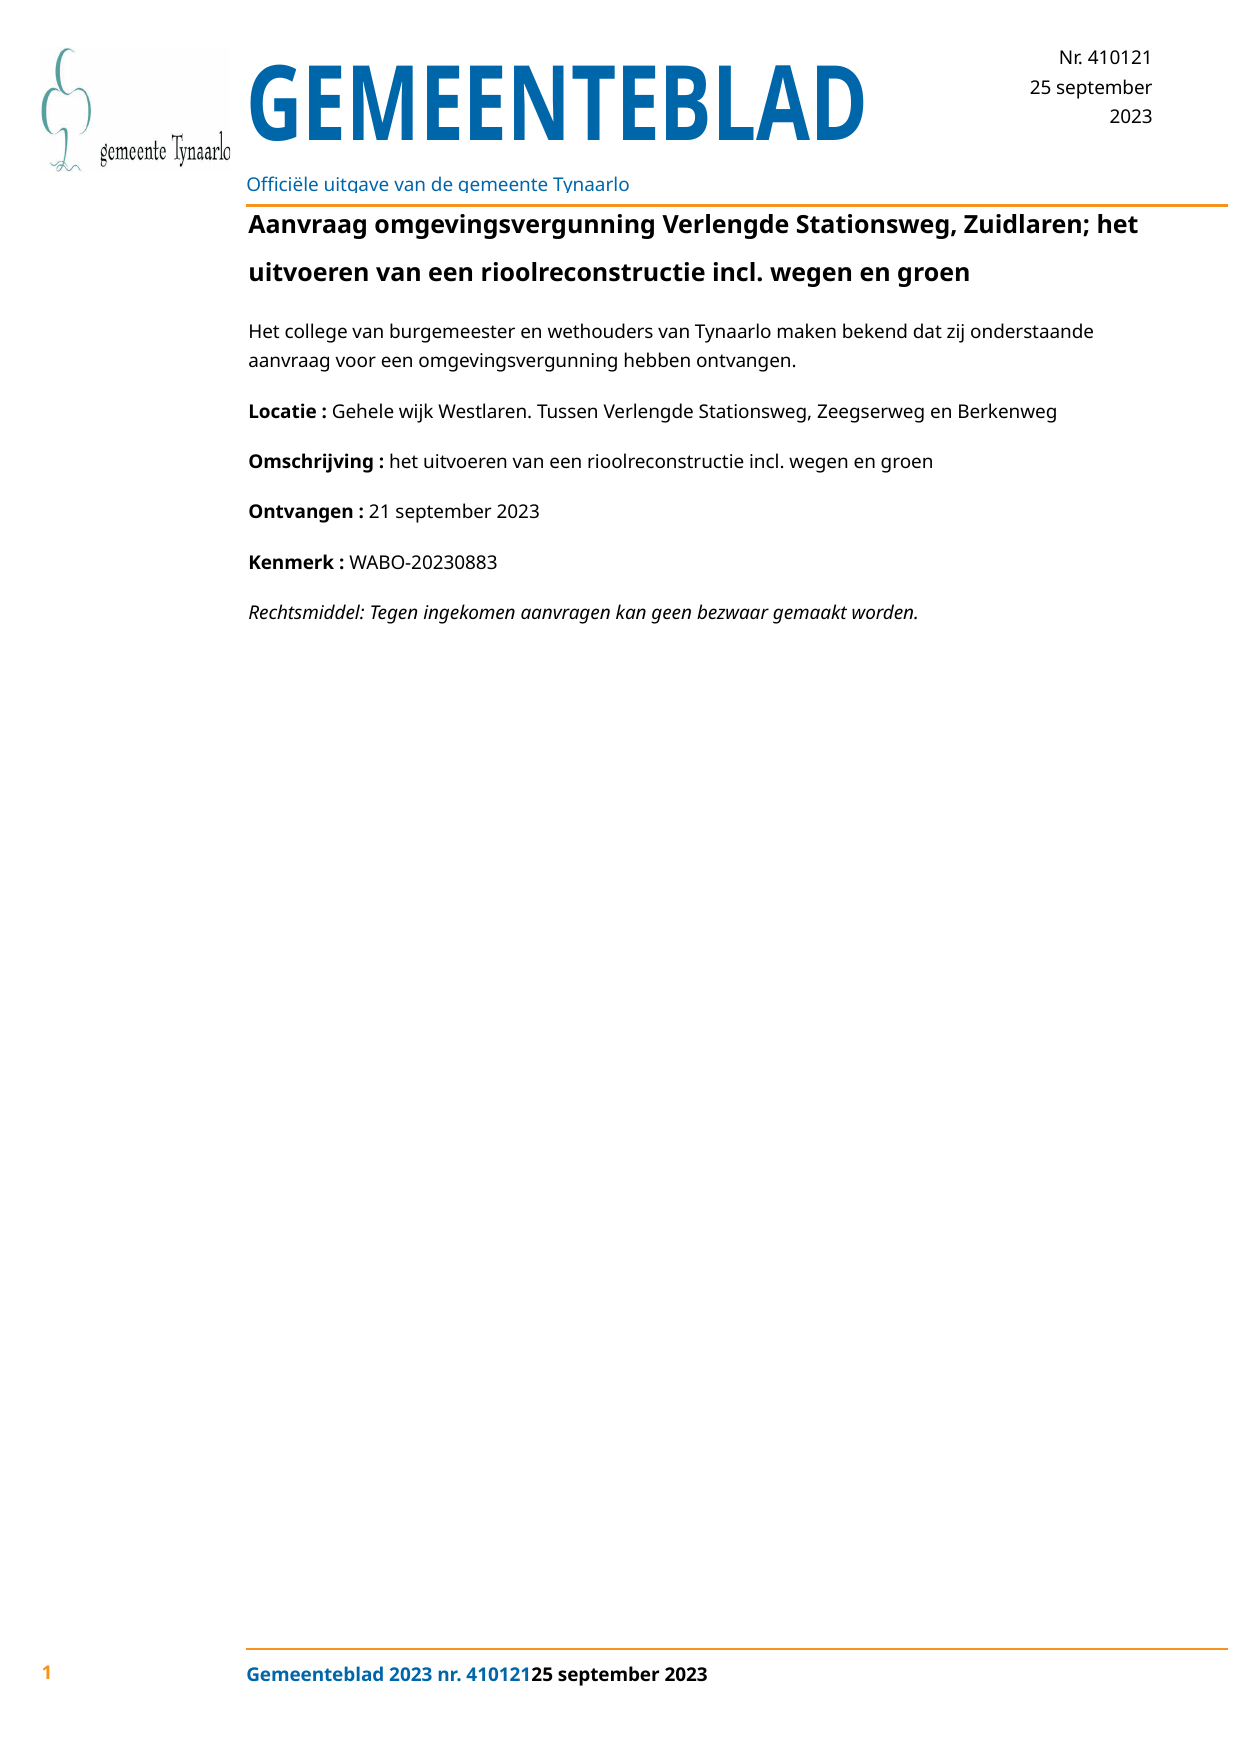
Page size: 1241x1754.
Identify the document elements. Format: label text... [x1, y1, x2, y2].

text Locatie : Gehele wijk Westlaren. Tussen Verlengde Stationsweg, Zeegserweg en Berkenweg [248, 398, 1152, 424]
text Aanvraag omgevingsvergunning Verlengde Stationsweg, Zuidlaren; het uitvoeren van een rioolreconstructie incl. wegen en groen [248, 207, 1152, 288]
text Kenmerk : WABO-20230883 [248, 549, 1152, 575]
text Omschrijving : het uitvoeren van een rioolreconstructie incl. wegen en groen [248, 448, 1152, 474]
text Ontvangen : 21 september 2023 [248, 499, 1152, 524]
picture [41, 47, 231, 172]
text Het college van burgemeester en wethouders van Tynaarlo maken bekend dat zij onderstaande aanvraag voor een omgevingsvergunning hebben ontvangen. [248, 318, 1152, 373]
text Rechtsmiddel: Tegen ingekomen aanvragen kan geen bezwaar gemaakt worden. [248, 599, 1152, 625]
